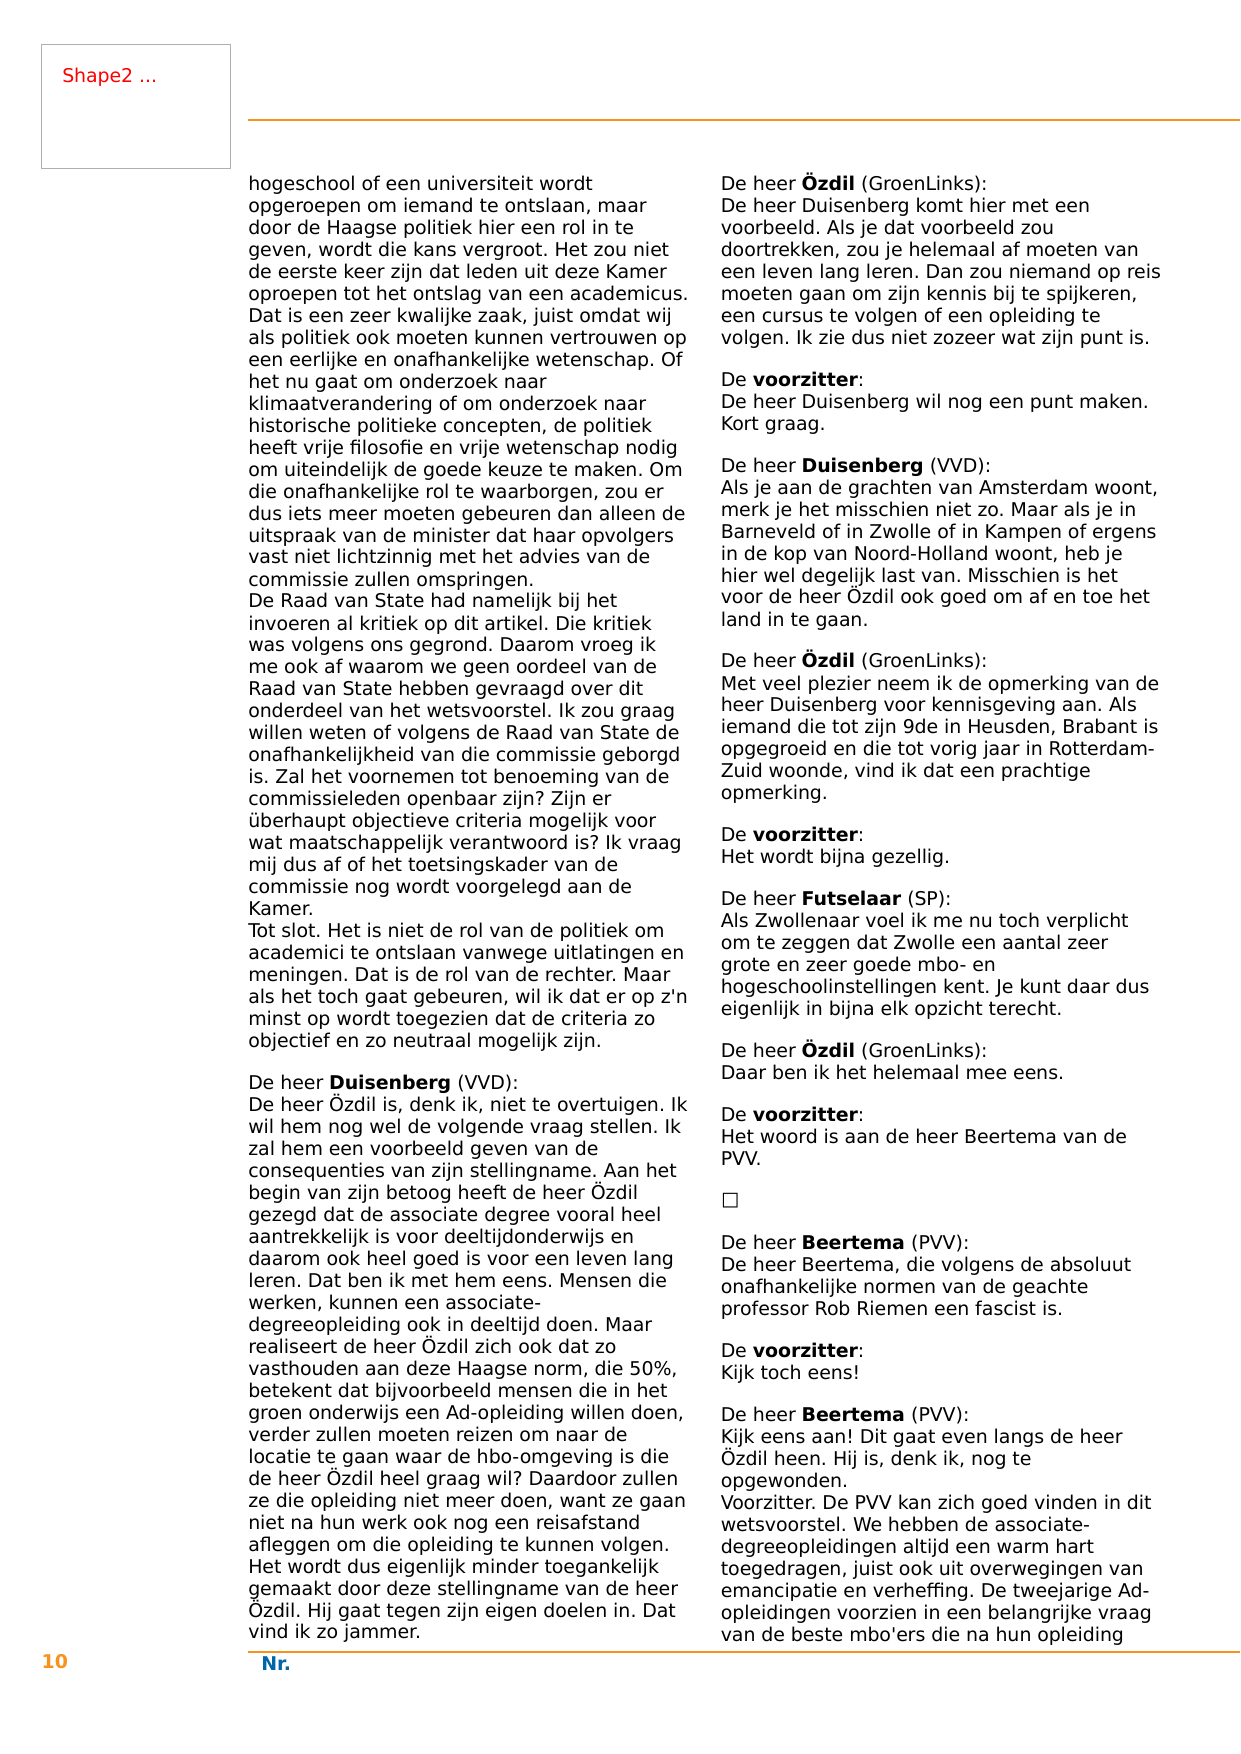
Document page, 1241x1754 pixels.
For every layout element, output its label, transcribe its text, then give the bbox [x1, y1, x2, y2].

text De heer Özdil (GroenLinks): [721, 650, 1163, 672]
text De heer Duisenberg wil nog een punt maken. Kort graag. [721, 391, 1163, 434]
text De heer Özdil (GroenLinks): [721, 1040, 1163, 1062]
text De voorzitter: [721, 1340, 1163, 1362]
text De heer Duisenberg (VVD): [248, 1072, 691, 1094]
text De voorzitter: [721, 1104, 1163, 1126]
text De voorzitter: [721, 824, 1163, 846]
text De Raad van State had namelijk bij het invoeren al kritiek op dit artikel. Die kritiek was volgens ons gegrond. Daarom vroeg ik me ook af waarom we geen oordeel van de Raad van State hebben gevraagd over dit onderdeel van het wetsvoorstel. Ik zou graag willen weten of volgens de Raad van State de onafhankelijkheid van die commissie geborgd is. Zal het voornemen tot benoeming van de commissieleden openbaar zijn? Zijn er überhaupt objectieve criteria mogelijk voor wat maatschappelijk verantwoord is? Ik vraag mij dus af of het toetsingskader van de commissie nog wordt voorgelegd aan de Kamer. [248, 590, 691, 920]
text hogeschool of een universiteit wordt opgeroepen om iemand te ontslaan, maar door de Haagse politiek hier een rol in te geven, wordt die kans vergroot. Het zou niet de eerste keer zijn dat leden uit deze Kamer oproepen tot het ontslag van een academicus. Dat is een zeer kwalijke zaak, juist omdat wij als politiek ook moeten kunnen vertrouwen op een eerlijke en onafhankelijke wetenschap. Of het nu gaat om onderzoek naar klimaatverandering of om onderzoek naar historische politieke concepten, de politiek heeft vrije filosofie en vrije wetenschap nodig om uiteindelijk de goede keuze te maken. Om die onafhankelijke rol te waarborgen, zou er dus iets meer moeten gebeuren dan alleen de uitspraak van de minister dat haar opvolgers vast niet lichtzinnig met het advies van de commissie zullen omspringen. [248, 173, 691, 590]
text De heer Beertema (PVV): [721, 1404, 1163, 1426]
text Als Zwollenaar voel ik me nu toch verplicht om te zeggen dat Zwolle een aantal zeer grote en zeer goede mbo- en hogeschoolinstellingen kent. Je kunt daar dus eigenlijk in bijna elk opzicht terecht. [721, 910, 1163, 1020]
text De heer Duisenberg komt hier met een voorbeeld. Als je dat voorbeeld zou doortrekken, zou je helemaal af moeten van een leven lang leren. Dan zou niemand op reis moeten gaan om zijn kennis bij te spijkeren, een cursus te volgen of een opleiding te volgen. Ik zie dus niet zozeer wat zijn punt is. [721, 195, 1163, 349]
text Voorzitter. De PVV kan zich goed vinden in dit wetsvoorstel. We hebben de associate-degreeopleidingen altijd een warm hart toegedragen, juist ook uit overwegingen van emancipatie en verheffing. De tweejarige Ad-opleidingen voorzien in een belangrijke vraag van de beste mbo'ers die na hun opleiding [721, 1492, 1163, 1646]
text De heer Özdil is, denk ik, niet te overtuigen. Ik wil hem nog wel de volgende vraag stellen. Ik zal hem een voorbeeld geven van de consequenties van zijn stellingname. Aan het begin van zijn betoog heeft de heer Özdil gezegd dat de associate degree vooral heel aantrekkelijk is voor deeltijdonderwijs en daarom ook heel goed is voor een leven lang leren. Dat ben ik met hem eens. Mensen die werken, kunnen een associate-degreeopleiding ook in deeltijd doen. Maar realiseert de heer Özdil zich ook dat zo vasthouden aan deze Haagse norm, die 50%, betekent dat bijvoorbeeld mensen die in het groen onderwijs een Ad-opleiding willen doen, verder zullen moeten reizen om naar de locatie te gaan waar de hbo-omgeving is die de heer Özdil heel graag wil? Daardoor zullen ze die opleiding niet meer doen, want ze gaan niet na hun werk ook nog een reisafstand afleggen om die opleiding te kunnen volgen. Het wordt dus eigenlijk minder toegankelijk gemaakt door deze stellingname van de heer Özdil. Hij gaat tegen zijn eigen doelen in. Dat vind ik zo jammer. [248, 1094, 691, 1643]
text De heer Futselaar (SP): [721, 888, 1163, 910]
text De heer Beertema (PVV): [721, 1232, 1163, 1254]
text Tot slot. Het is niet de rol van de politiek om academici te ontslaan vanwege uitlatingen en meningen. Dat is de rol van de rechter. Maar als het toch gaat gebeuren, wil ik dat er op z'n minst op wordt toegezien dat de criteria zo objectief en zo neutraal mogelijk zijn. [248, 920, 691, 1052]
text De heer Duisenberg (VVD): [721, 454, 1163, 477]
text De voorzitter: [721, 369, 1163, 391]
text Kijk toch eens! [721, 1362, 1163, 1384]
text Daar ben ik het helemaal mee eens. [721, 1062, 1163, 1084]
text Als je aan de grachten van Amsterdam woont, merk je het misschien niet zo. Maar als je in Barneveld of in Zwolle of in Kampen of ergens in de kop van Noord-Holland woont, heb je hier wel degelijk last van. Misschien is het voor de heer Özdil ook goed om af en toe het land in te gaan. [721, 477, 1163, 630]
text De heer Özdil (GroenLinks): [721, 173, 1163, 195]
text Het woord is aan de heer Beertema van de PVV. [721, 1126, 1163, 1170]
text ⬜ [721, 1190, 1163, 1212]
text Het wordt bijna gezellig. [721, 846, 1163, 868]
text De heer Beertema, die volgens de absoluut onafhankelijke normen van de geachte professor Rob Riemen een fascist is. [721, 1254, 1163, 1320]
text Met veel plezier neem ik de opmerking van de heer Duisenberg voor kennisgeving aan. Als iemand die tot zijn 9de in Heusden, Brabant is opgegroeid en die tot vorig jaar in Rotterdam-Zuid woonde, vind ik dat een prachtige opmerking. [721, 672, 1163, 804]
text Kijk eens aan! Dit gaat even langs de heer Özdil heen. Hij is, denk ik, nog te opgewonden. [721, 1426, 1163, 1492]
